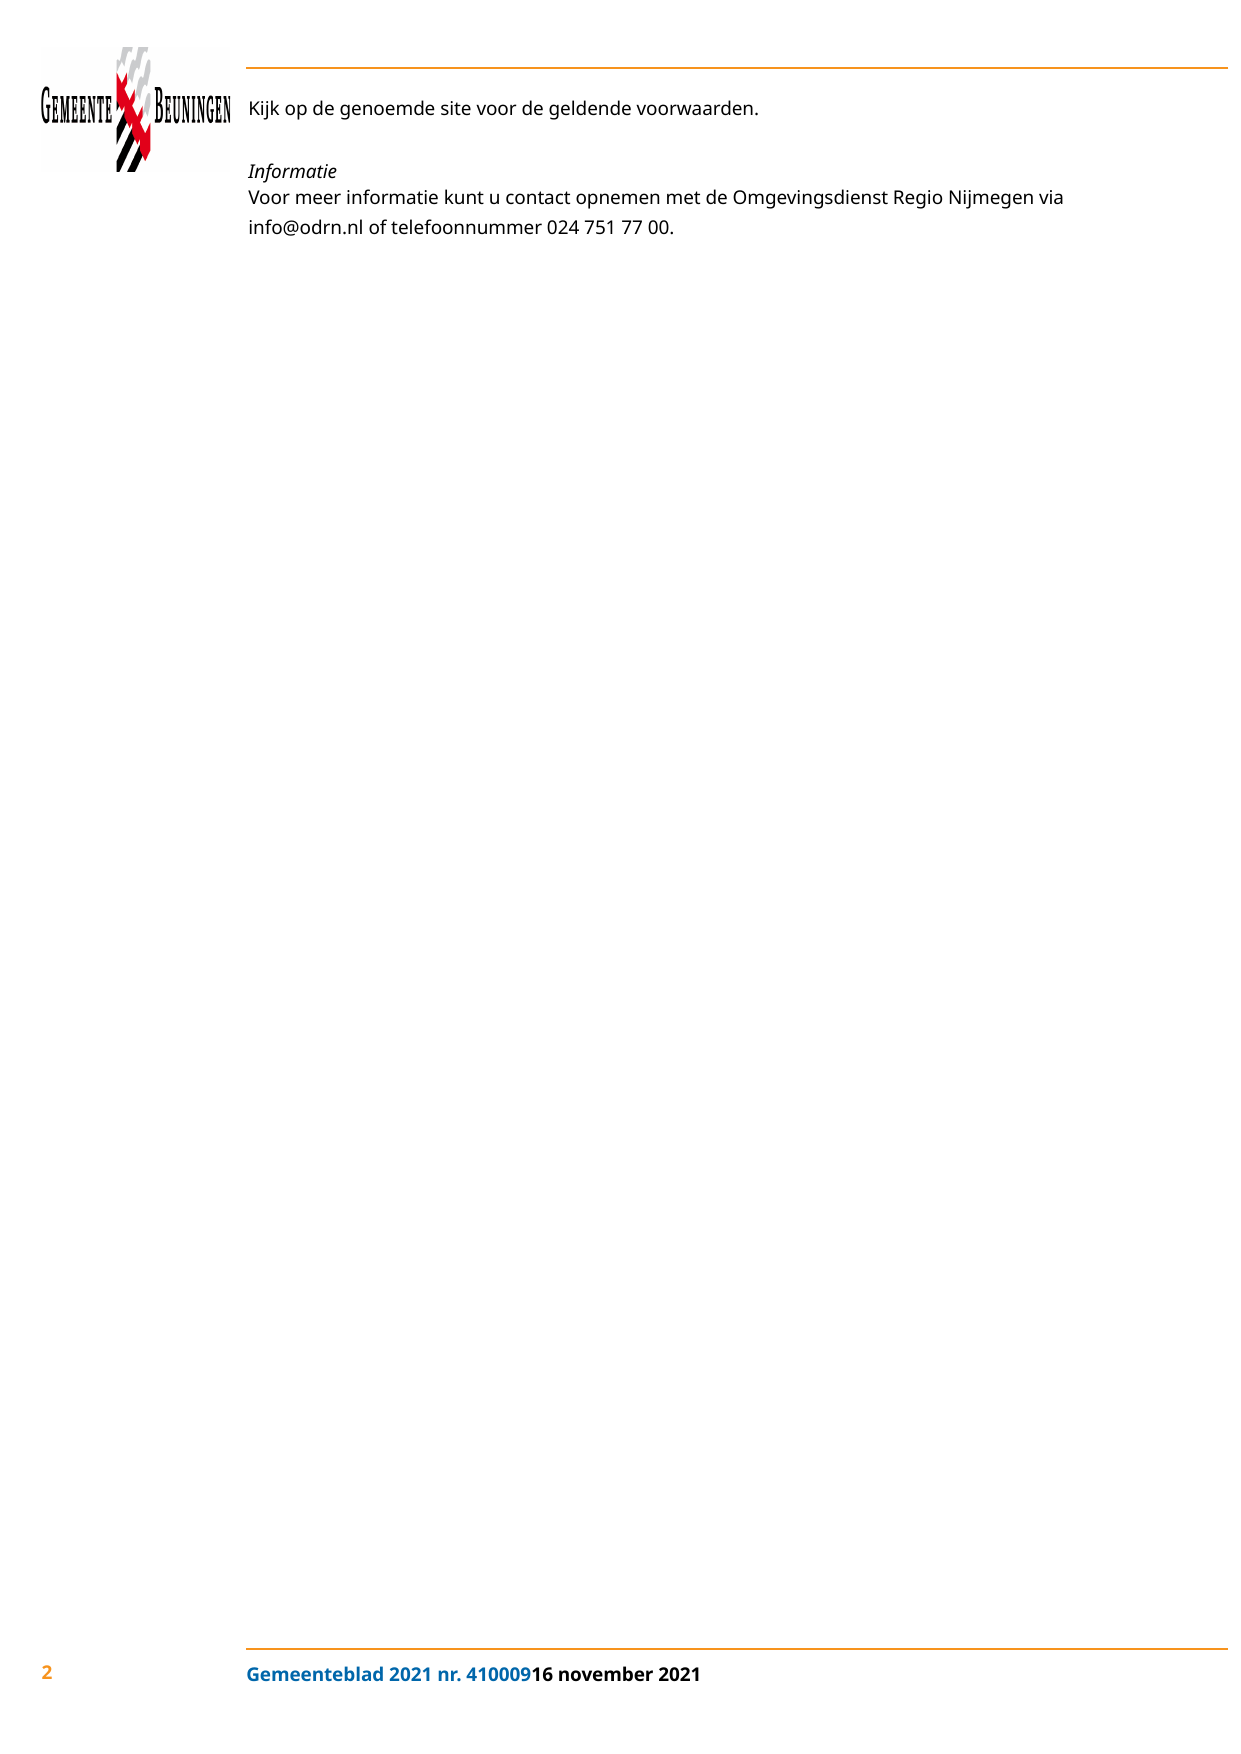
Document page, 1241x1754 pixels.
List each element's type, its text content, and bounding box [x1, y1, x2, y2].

picture [41, 47, 231, 172]
text Informatie [248, 159, 1152, 184]
text Voor meer informatie kunt u contact opnemen met de Omgevingsdienst Regio Nijmegen via info@odrn.nl of telefoonnummer 024 751 77 00. [248, 184, 1152, 240]
text Kijk op de genoemde site voor de geldende voorwaarden. [248, 95, 1152, 121]
